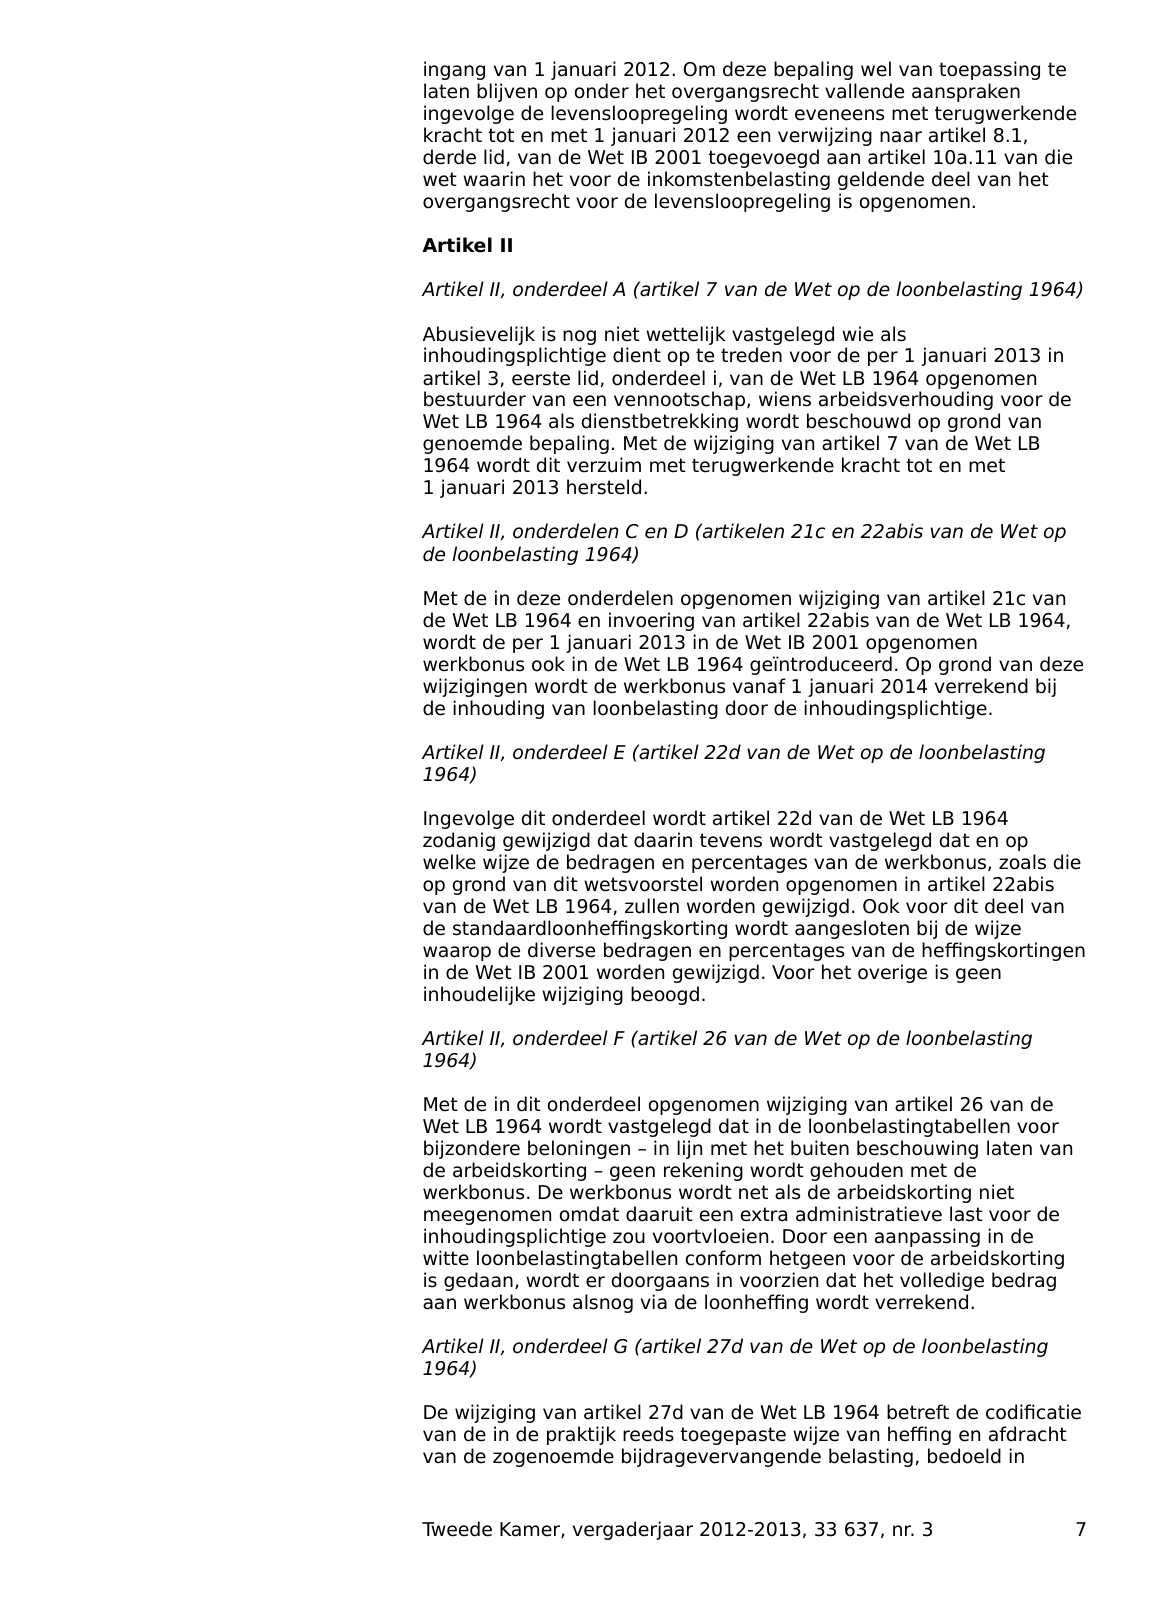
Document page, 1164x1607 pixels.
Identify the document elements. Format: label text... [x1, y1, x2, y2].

subtitle Artikel II, onderdeel F (artikel 26 van de Wet op de loonbelasting 1964) [422, 1028, 1087, 1072]
subtitle Artikel II, onderdeel E (artikel 22d van de Wet op de loonbelasting 1964) [422, 742, 1087, 786]
text Abusievelijk is nog niet wettelijk vastgelegd wie als inhoudingsplichtige dient op te treden voor de per 1 januari 2013 in artikel 3, eerste lid, onderdeel i, van de Wet LB 1964 opgenomen bestuurder van een vennootschap, wiens arbeidsverhouding voor de Wet LB 1964 als dienstbetrekking wordt beschouwd op grond van genoemde bepaling. Met de wijziging van artikel 7 van de Wet LB 1964 wordt dit verzuim met terugwerkende kracht tot en met 1 januari 2013 hersteld. [422, 323, 1087, 499]
text Met de in dit onderdeel opgenomen wijziging van artikel 26 van de Wet LB 1964 wordt vastgelegd dat in de loonbelastingtabellen voor bijzondere beloningen – in lijn met het buiten beschouwing laten van de arbeidskorting – geen rekening wordt gehouden met de werkbonus. De werkbonus wordt net als de arbeidskorting niet meegenomen omdat daaruit een extra administratieve last voor de inhoudingsplichtige zou voortvloeien. Door een aanpassing in de witte loonbelastingtabellen conform hetgeen voor de arbeidskorting is gedaan, wordt er doorgaans in voorzien dat het volledige bedrag aan werkbonus alsnog via de loonheffing wordt verrekend. [422, 1094, 1087, 1314]
text ingang van 1 januari 2012. Om deze bepaling wel van toepassing te laten blijven op onder het overgangsrecht vallende aanspraken ingevolge de levensloopregeling wordt eveneens met terugwerkende kracht tot en met 1 januari 2012 een verwijzing naar artikel 8.1, derde lid, van de Wet IB 2001 toegevoegd aan artikel 10a.11 van die wet waarin het voor de inkomstenbelasting geldende deel van het overgangsrecht voor de levensloopregeling is opgenomen. [422, 59, 1087, 213]
subtitle Artikel II, onderdeel G (artikel 27d van de Wet op de loonbelasting 1964) [422, 1336, 1087, 1380]
text Ingevolge dit onderdeel wordt artikel 22d van de Wet LB 1964 zodanig gewijzigd dat daarin tevens wordt vastgelegd dat en op welke wijze de bedragen en percentages van de werkbonus, zoals die op grond van dit wetsvoorstel worden opgenomen in artikel 22abis van de Wet LB 1964, zullen worden gewijzigd. Ook voor dit deel van de standaardloonheffingskorting wordt aangesloten bij de wijze waarop de diverse bedragen en percentages van de heffingskortingen in de Wet IB 2001 worden gewijzigd. Voor het overige is geen inhoudelijke wijziging beoogd. [422, 808, 1087, 1006]
subtitle Artikel II [422, 235, 1087, 257]
text Met de in deze onderdelen opgenomen wijziging van artikel 21c van de Wet LB 1964 en invoering van artikel 22abis van de Wet LB 1964, wordt de per 1 januari 2013 in de Wet IB 2001 opgenomen werkbonus ook in de Wet LB 1964 geïntroduceerd. Op grond van deze wijzigingen wordt de werkbonus vanaf 1 januari 2014 verrekend bij de inhouding van loonbelasting door de inhoudingsplichtige. [422, 588, 1087, 719]
subtitle Artikel II, onderdelen C en D (artikelen 21c en 22abis van de Wet op de loonbelasting 1964) [422, 521, 1087, 565]
text De wijziging van artikel 27d van de Wet LB 1964 betreft de codificatie van de in de praktijk reeds toegepaste wijze van heffing en afdracht van de zogenoemde bijdragevervangende belasting, bedoeld in [422, 1402, 1087, 1468]
subtitle Artikel II, onderdeel A (artikel 7 van de Wet op de loonbelasting 1964) [422, 279, 1087, 301]
